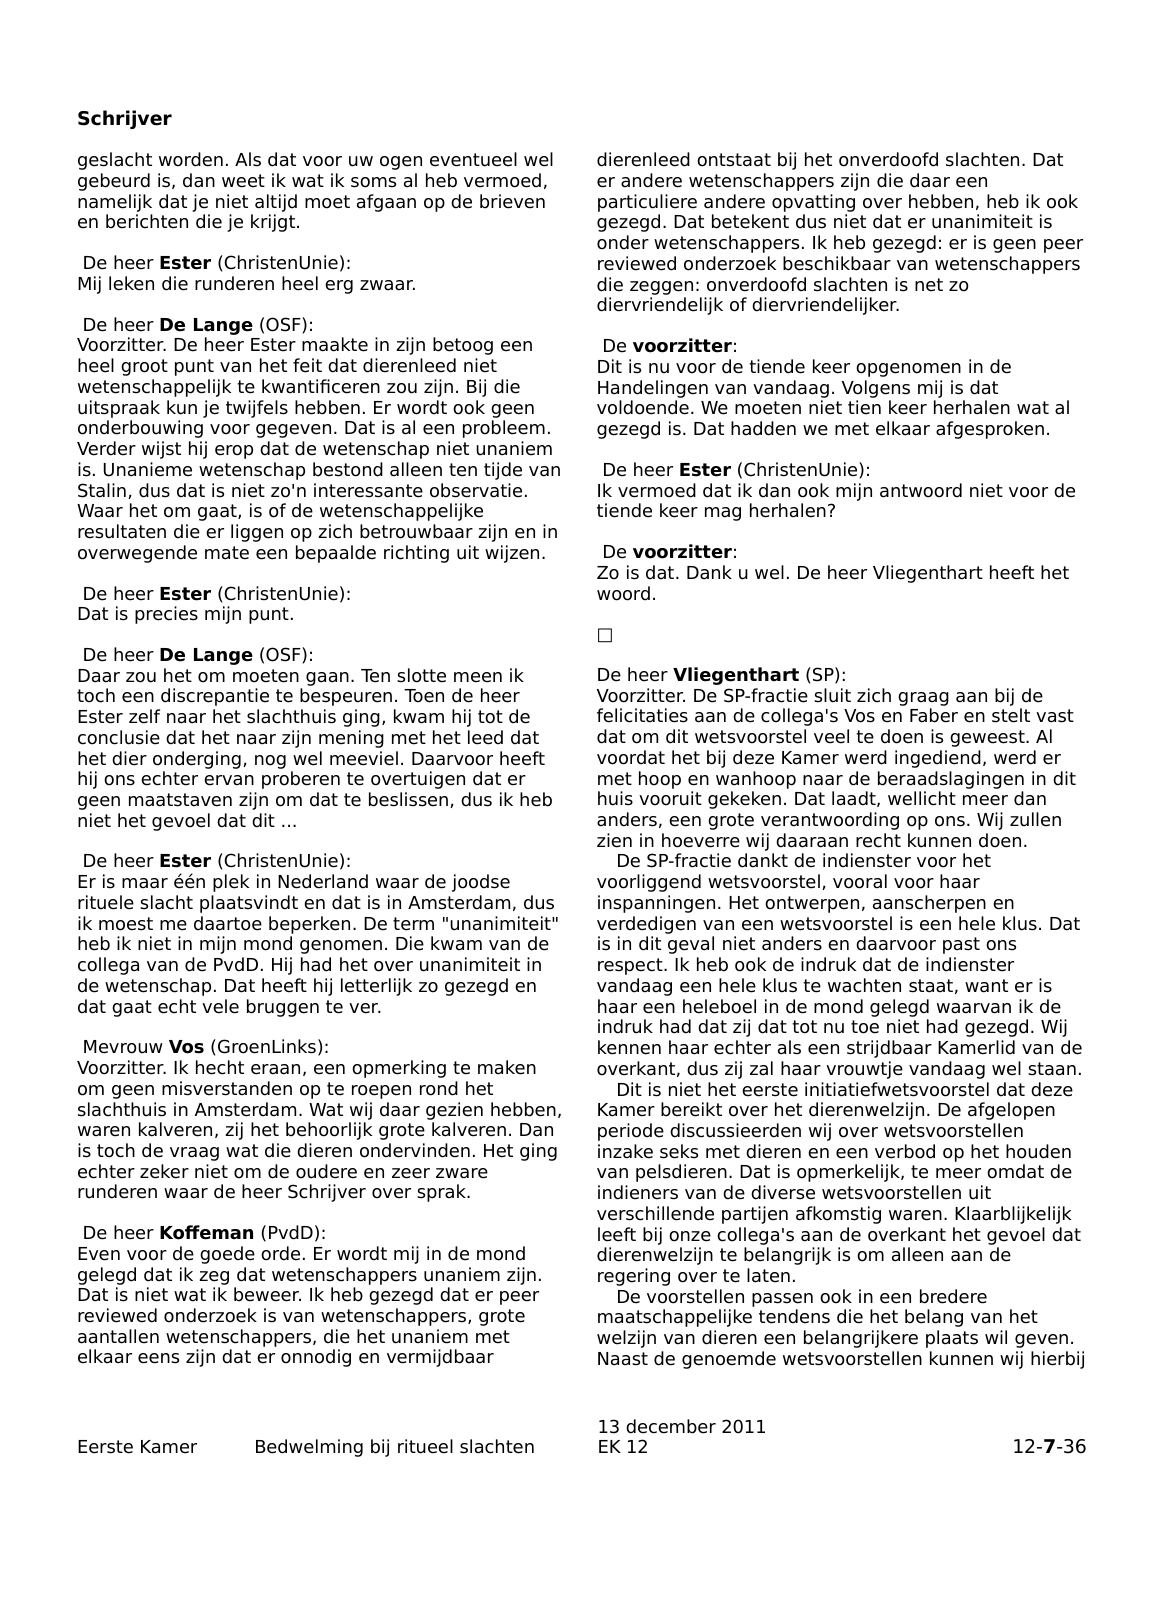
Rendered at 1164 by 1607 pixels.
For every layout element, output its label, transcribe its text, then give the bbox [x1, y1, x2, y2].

text De SP-fractie dankt de indienster voor het voorliggend wetsvoorstel, vooral voor haar inspanningen. Het ontwerpen, aanscherpen en verdedigen van een wetsvoorstel is een hele klus. Dat is in dit geval niet anders en daarvoor past ons respect. Ik heb ook de indruk dat de indienster vandaag een hele klus te wachten staat, want er is haar een heleboel in de mond gelegd waarvan ik de indruk had dat zij dat tot nu toe niet had gezegd. Wij kennen haar echter als een strijdbaar Kamerlid van de overkant, dus zij zal haar vrouwtje vandaag wel staan. [596, 851, 1087, 1079]
text De heer De Lange (OSF): [77, 314, 567, 335]
text De heer De Lange (OSF): [77, 645, 567, 666]
text Dit is nu voor de tiende keer opgenomen in de Handelingen van vandaag. Volgens mij is dat voldoende. We moeten niet tien keer herhalen wat al gezegd is. Dat hadden we met elkaar afgesproken. [596, 357, 1087, 440]
text Dat is precies mijn punt. [77, 604, 567, 625]
text geslacht worden. Als dat voor uw ogen eventueel wel gebeurd is, dan weet ik wat ik soms al heb vermoed, namelijk dat je niet altijd moet afgaan op de brieven en berichten die je krijgt. [77, 150, 567, 233]
text De heer Ester (ChristenUnie): [77, 253, 567, 274]
text De heer Koffeman (PvdD): [77, 1223, 567, 1244]
text Voorzitter. De SP-fractie sluit zich graag aan bij de felicitaties aan de collega's Vos en Faber en stelt vast dat om dit wetsvoorstel veel te doen is geweest. Al voordat het bij deze Kamer werd ingediend, werd er met hoop en wanhoop naar de beraadslagingen in dit huis vooruit gekeken. Dat laadt, wellicht meer dan anders, een grote verantwoording op ons. Wij zullen zien in hoeverre wij daaraan recht kunnen doen. [596, 686, 1087, 851]
text De voorzitter: [596, 542, 1087, 563]
text De heer Ester (ChristenUnie): [596, 460, 1087, 480]
text Mij leken die runderen heel erg zwaar. [77, 274, 567, 294]
text De heer Ester (ChristenUnie): [77, 851, 567, 872]
text Even voor de goede orde. Er wordt mij in de mond gelegd dat ik zeg dat wetenschappers unaniem zijn. Dat is niet wat ik beweer. Ik heb gezegd dat er peer reviewed onderzoek is van wetenschappers, grote aantallen wetenschappers, die het unaniem met elkaar eens zijn dat er onnodig en vermijdbaar [77, 1244, 567, 1368]
text Voorzitter. De heer Ester maakte in zijn betoog een heel groot punt van het feit dat dierenleed niet wetenschappelijk te kwantificeren zou zijn. Bij die uitspraak kun je twijfels hebben. Er wordt ook geen onderbouwing voor gegeven. Dat is al een probleem. Verder wijst hij erop dat de wetenschap niet unaniem is. Unanieme wetenschap bestond alleen ten tijde van Stalin, dus dat is niet zo'n interessante observatie. Waar het om gaat, is of de wetenschappelijke resultaten die er liggen op zich betrouwbaar zijn en in overwegende mate een bepaalde richting uit wijzen. [77, 335, 567, 563]
text dierenleed ontstaat bij het onverdoofd slachten. Dat er andere wetenschappers zijn die daar een particuliere andere opvatting over hebben, heb ik ook gezegd. Dat betekent dus niet dat er unanimiteit is onder wetenschappers. Ik heb gezegd: er is geen peer reviewed onderzoek beschikbaar van wetenschappers die zeggen: onverdoofd slachten is net zo diervriendelijk of diervriendelijker. [596, 150, 1087, 316]
text Ik vermoed dat ik dan ook mijn antwoord niet voor de tiende keer mag herhalen? [596, 480, 1087, 522]
text De voorzitter: [596, 336, 1087, 357]
text Dit is niet het eerste initiatiefwetsvoorstel dat deze Kamer bereikt over het dierenwelzijn. De afgelopen periode discussieerden wij over wetsvoorstellen inzake seks met dieren en een verbod op het houden van pelsdieren. Dat is opmerkelijk, te meer omdat de indieners van de diverse wetsvoorstellen uit verschillende partijen afkomstig waren. Klaarblijkelijk leeft bij onze collega's aan de overkant het gevoel dat dierenwelzijn te belangrijk is om alleen aan de regering over te laten. [596, 1079, 1087, 1287]
text Voorzitter. Ik hecht eraan, een opmerking te maken om geen misverstanden op te roepen rond het slachthuis in Amsterdam. Wat wij daar gezien hebben, waren kalveren, zij het behoorlijk grote kalveren. Dan is toch de vraag wat die dieren ondervinden. Het ging echter zeker niet om de oudere en zeer zware runderen waar de heer Schrijver over sprak. [77, 1058, 567, 1203]
text De heer Ester (ChristenUnie): [77, 583, 567, 604]
text Er is maar één plek in Nederland waar de joodse rituele slacht plaatsvindt en dat is in Amsterdam, dus ik moest me daartoe beperken. De term "unanimiteit" heb ik niet in mijn mond genomen. Die kwam van de collega van de PvdD. Hij had het over unanimiteit in de wetenschap. Dat heeft hij letterlijk zo gezegd en dat gaat echt vele bruggen te ver. [77, 872, 567, 1017]
text Daar zou het om moeten gaan. Ten slotte meen ik toch een discrepantie te bespeuren. Toen de heer Ester zelf naar het slachthuis ging, kwam hij tot de conclusie dat het naar zijn mening met het leed dat het dier onderging, nog wel meeviel. Daarvoor heeft hij ons echter ervan proberen te overtuigen dat er geen maatstaven zijn om dat te beslissen, dus ik heb niet het gevoel dat dit ... [77, 666, 567, 831]
text De heer Vliegenthart (SP): [596, 665, 1087, 686]
text De voorstellen passen ook in een bredere maatschappelijke tendens die het belang van het welzijn van dieren een belangrijkere plaats wil geven. Naast de genoemde wetsvoorstellen kunnen wij hierbij [596, 1287, 1087, 1369]
text Zo is dat. Dank u wel. De heer Vliegenthart heeft het woord. [596, 563, 1087, 604]
text Mevrouw Vos (GroenLinks): [77, 1037, 567, 1058]
text □ [596, 624, 1087, 645]
